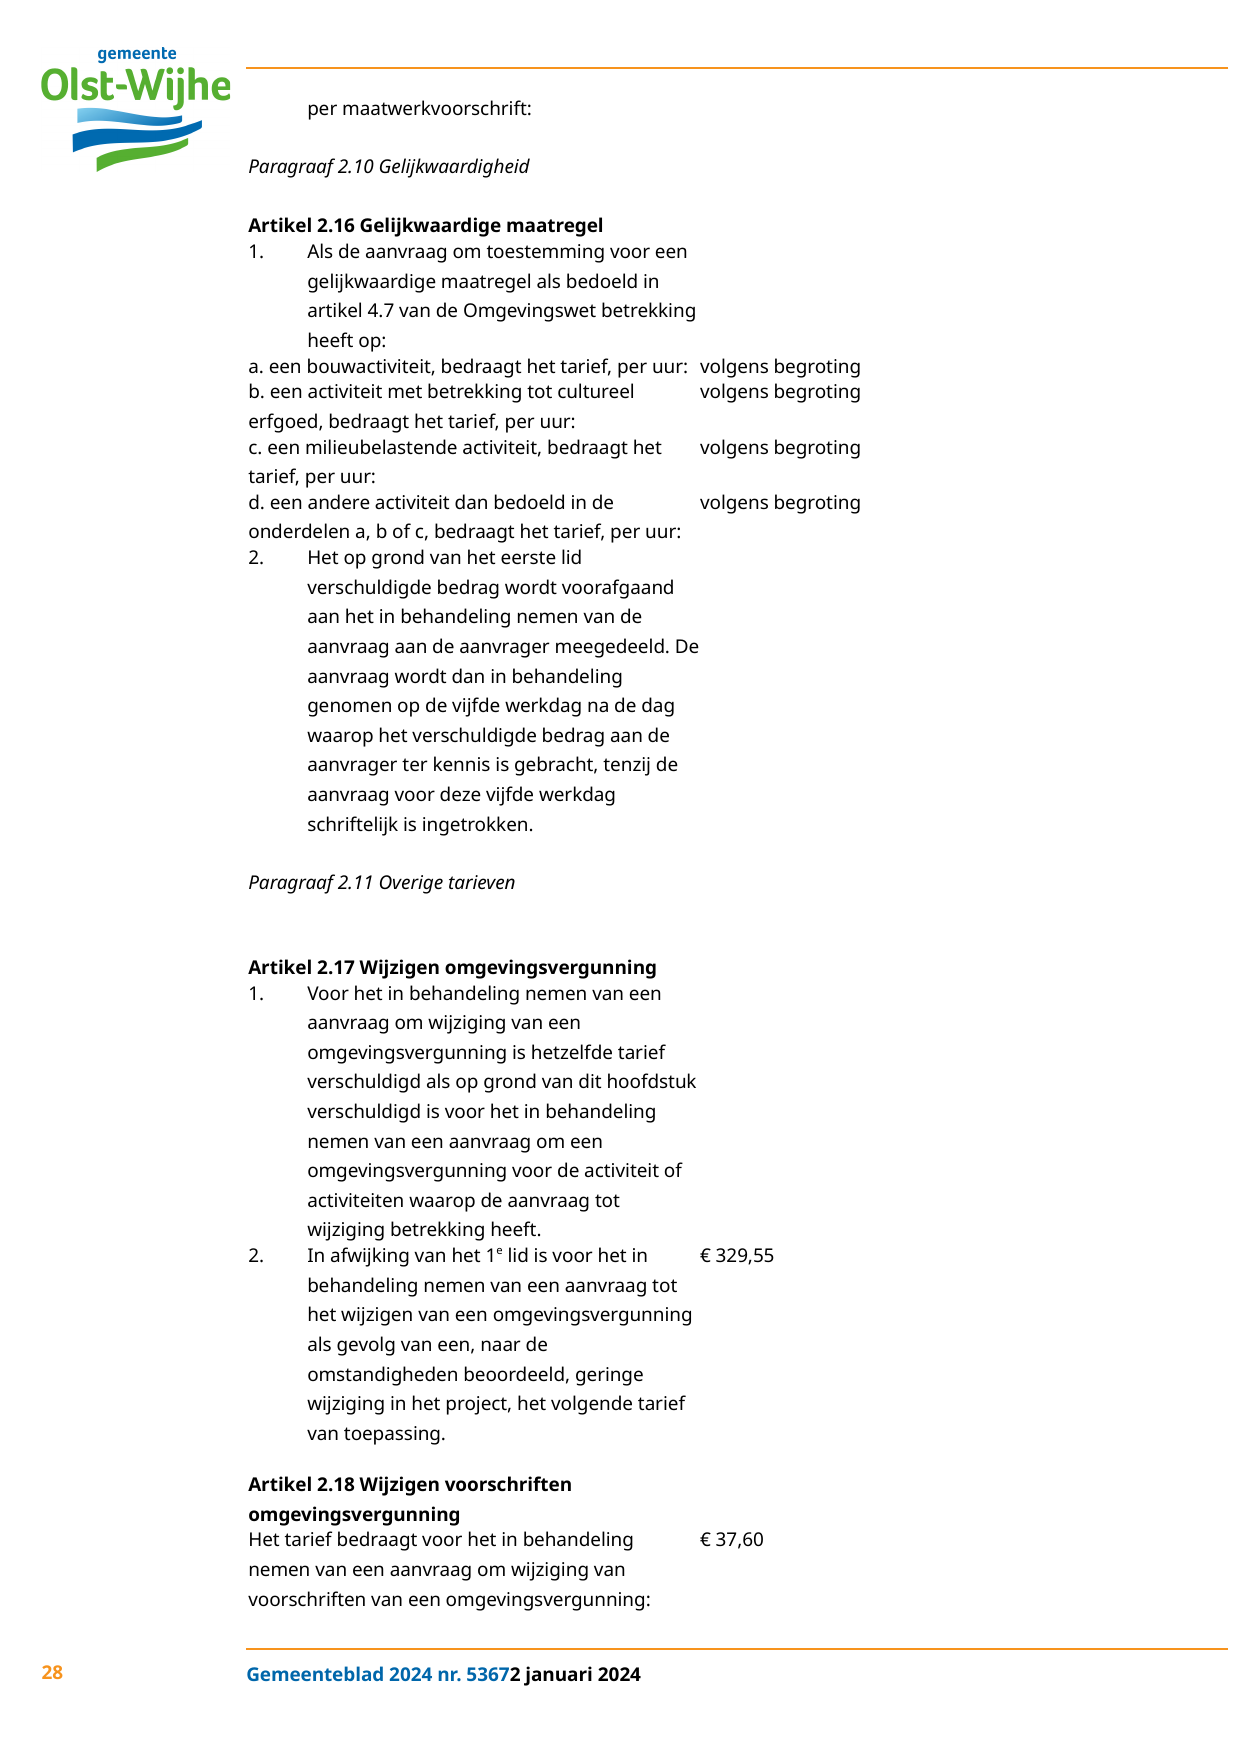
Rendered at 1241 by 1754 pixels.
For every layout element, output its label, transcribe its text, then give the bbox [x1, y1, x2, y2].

table_cell d. een andere activiteit dan bedoeld in de onderdelen a, b of c, bedraagt het tarief, per uur: [248, 489, 700, 544]
table_cell [700, 1446, 1152, 1471]
text Paragraaf 2.11 Overige tarieven [248, 869, 1152, 895]
table_cell Artikel 2.18 Wijzigen voorschriften omgevingsvergunning [248, 1471, 700, 1527]
table_cell Voor het in behandeling nemen van een aanvraag om wijziging van een omgevingsvergunning is hetzelfde tarief verschuldigd als op grond van dit hoofdstuk verschuldigd is voor het in behandeling nemen van een aanvraag om een omgevingsvergunning voor de activiteit of activiteiten waarop de aanvraag tot wijziging betrekking heeft. [248, 980, 700, 1242]
table_cell per maatwerkvoorschrift: [248, 95, 700, 121]
table_cell a. een bouwactiviteit, bedraagt het tarief, per uur: [248, 353, 700, 378]
picture [41, 47, 231, 172]
table_cell [700, 1471, 1152, 1527]
table_cell Het op grond van het eerste lid verschuldigde bedrag wordt voorafgaand aan het in behandeling nemen van de aanvraag aan de aanvrager meegedeeld. De aanvraag wordt dan in behandeling genomen op de vijfde werkdag na de dag waarop het verschuldigde bedrag aan de aanvrager ter kennis is gebracht, tenzij de aanvraag voor deze vijfde werkdag schriftelijk is ingetrokken. [248, 545, 700, 836]
table_cell Het tarief bedraagt voor het in behandeling nemen van een aanvraag om wijziging van voorschriften van een omgevingsvergunning: [248, 1527, 700, 1612]
table_cell volgens begroting [700, 353, 1152, 378]
table_cell c. een milieubelastende activiteit, bedraagt het tarief, per uur: [248, 434, 700, 489]
table_cell [700, 95, 1152, 121]
table_cell [700, 545, 1152, 836]
table_header [700, 213, 1152, 238]
table_header [700, 929, 1152, 954]
table_cell [700, 954, 1152, 980]
table_header Artikel 2.16 Gelijkwaardige maatregel [248, 213, 700, 238]
table_cell € 329,55 [700, 1243, 1152, 1446]
table_cell Artikel 2.17 Wijzigen omgevingsvergunning [248, 954, 700, 980]
table_header [248, 929, 700, 954]
text Paragraaf 2.10 Gelijkwaardigheid [248, 153, 1152, 179]
table_cell Als de aanvraag om toestemming voor een gelijkwaardige maatregel als bedoeld in artikel 4.7 van de Omgevingswet betrekking heeft op: [248, 238, 700, 353]
table_cell volgens begroting [700, 434, 1152, 489]
table_cell volgens begroting [700, 379, 1152, 434]
table_cell In afwijking van het 1e lid is voor het in behandeling nemen van een aanvraag tot het wijzigen van een omgevingsvergunning als gevolg van een, naar de omstandigheden beoordeeld, geringe wijziging in het project, het volgende tarief van toepassing. [248, 1243, 700, 1446]
table_cell [700, 980, 1152, 1242]
table_cell € 37,60 [700, 1527, 1152, 1612]
table_cell [248, 1446, 700, 1471]
table_cell [700, 238, 1152, 353]
table_cell b. een activiteit met betrekking tot cultureel erfgoed, bedraagt het tarief, per uur: [248, 379, 700, 434]
table_cell volgens begroting [700, 489, 1152, 544]
